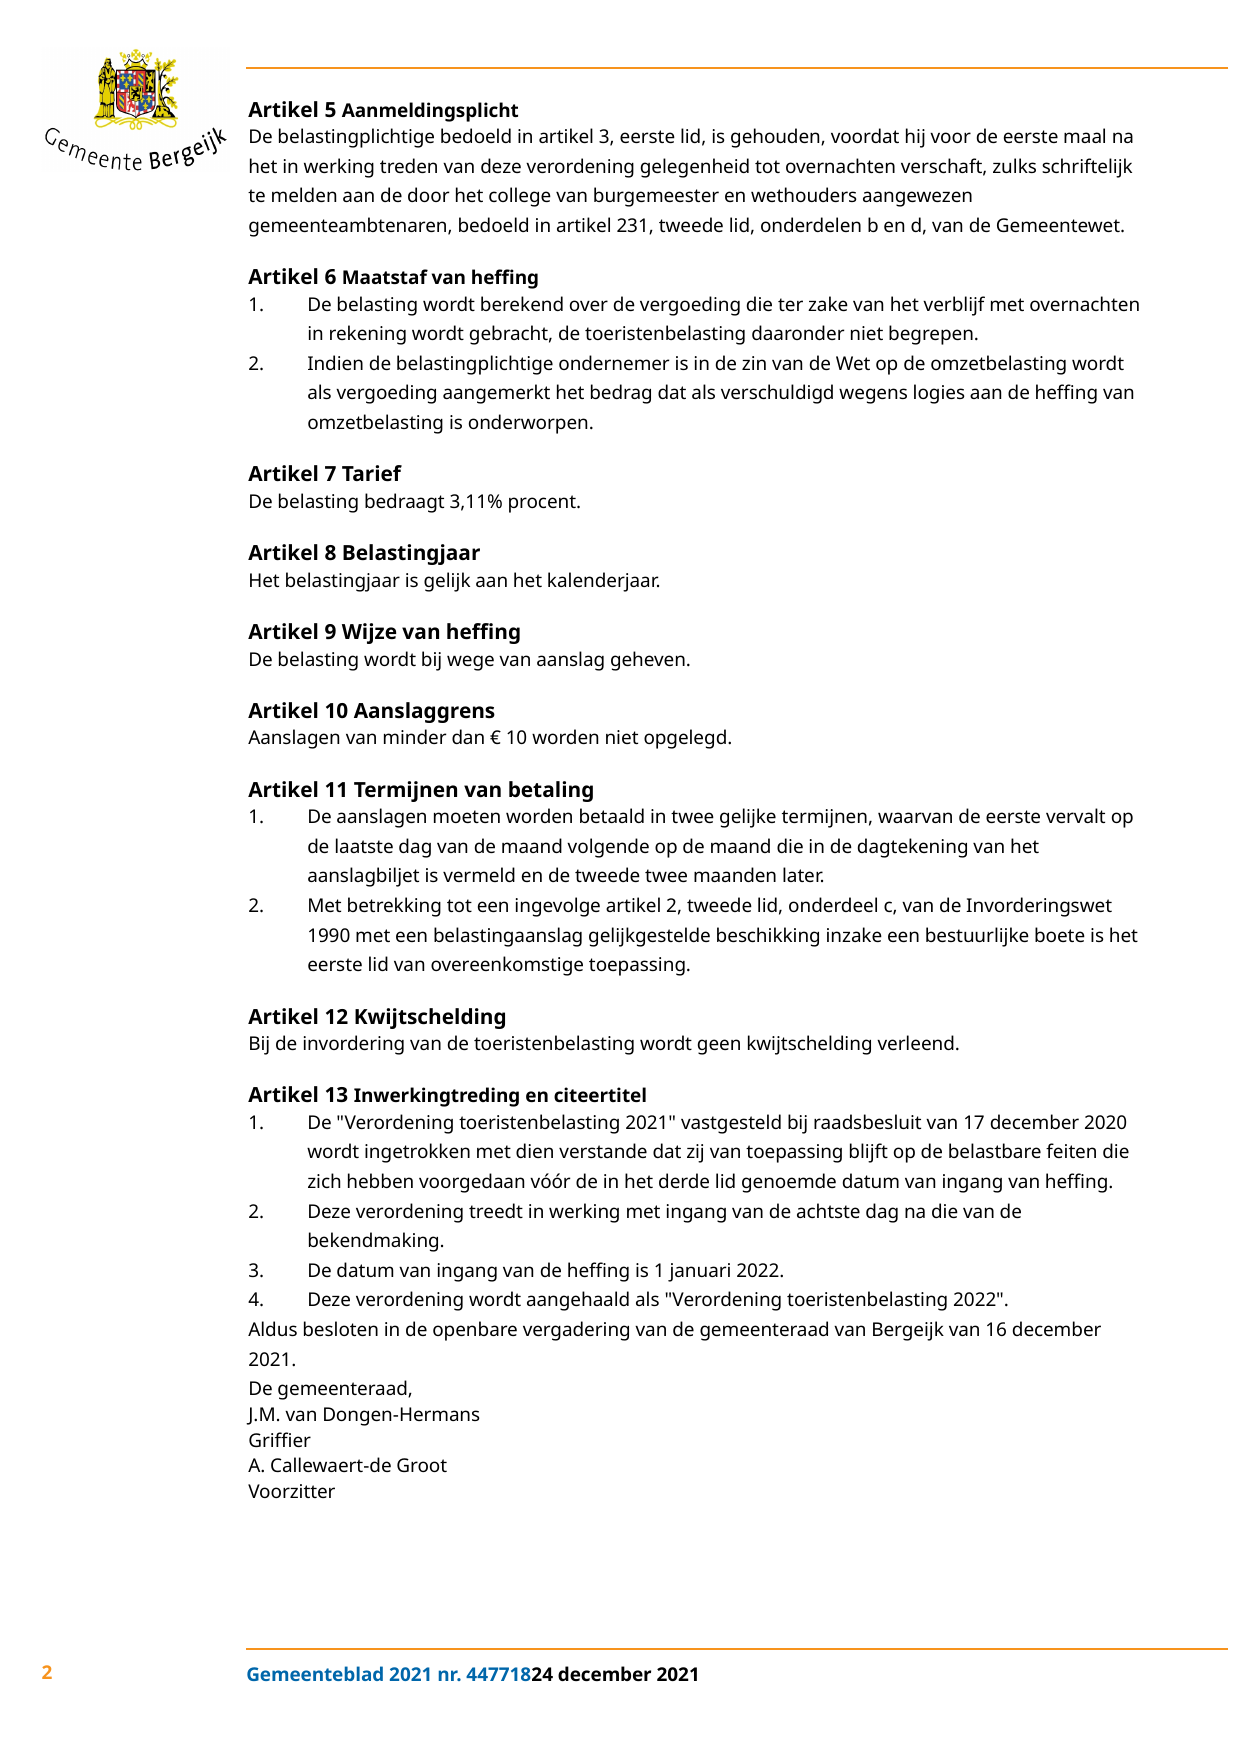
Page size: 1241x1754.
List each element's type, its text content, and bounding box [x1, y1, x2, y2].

text Artikel 7 Tarief [248, 459, 1152, 488]
text Artikel 13 Inwerkingtreding en citeertitel [248, 1081, 1152, 1109]
text Artikel 5 Aanmeldingsplicht [248, 95, 1152, 123]
text Het belastingjaar is gelijk aan het kalenderjaar. [248, 567, 1152, 593]
text J.M. van Dongen-Hermans [248, 1401, 1152, 1427]
text Bij de invordering van de toeristenbelasting wordt geen kwijtschelding verleend. [248, 1030, 1152, 1056]
list Met betrekking tot een ingevolge artikel 2, tweede lid, onderdeel c, van de Invorderingswet 1990 met een belastingaanslag gelijkgestelde beschikking inzake een bestuurlijke boete is het eerste lid van overeenkomstige toepassing. [248, 892, 1152, 977]
text De belasting bedraagt 3,11% procent. [248, 488, 1152, 514]
text De belasting wordt bij wege van aanslag geheven. [248, 646, 1152, 671]
text A. Callewaert-de Groot [248, 1452, 1152, 1478]
text Artikel 10 Aanslaggrens [248, 696, 1152, 724]
list Indien de belastingplichtige ondernemer is in de zin van de Wet op de omzetbelasting wordt als vergoeding aangemerkt het bedrag dat als verschuldigd wegens logies aan de heffing van omzetbelasting is onderworpen. [248, 350, 1152, 435]
text Griffier [248, 1427, 1152, 1452]
text Artikel 8 Belastingjaar [248, 538, 1152, 567]
text Aanslagen van minder dan € 10 worden niet opgelegd. [248, 724, 1152, 750]
text De gemeenteraad, [248, 1375, 1152, 1401]
text Artikel 9 Wijze van heffing [248, 617, 1152, 646]
list De datum van ingang van de heffing is 1 januari 2022. [248, 1257, 1152, 1283]
list De aanslagen moeten worden betaald in twee gelijke termijnen, waarvan de eerste vervalt op de laatste dag van de maand volgende op de maand die in de dagtekening van het aanslagbiljet is vermeld en de tweede twee maanden later. [248, 803, 1152, 888]
list De "Verordening toeristenbelasting 2021" vastgesteld bij raadsbesluit van 17 december 2020 wordt ingetrokken met dien verstande dat zij van toepassing blijft op de belastbare feiten die zich hebben voorgedaan vóór de in het derde lid genoemde datum van ingang van heffing. [248, 1109, 1152, 1194]
picture [41, 47, 231, 172]
text Artikel 6 Maatstaf van heffing [248, 262, 1152, 291]
list Deze verordening treedt in werking met ingang van de achtste dag na die van de bekendmaking. [248, 1198, 1152, 1253]
list Deze verordening wordt aangehaald als "Verordening toeristenbelasting 2022". [248, 1287, 1152, 1312]
text De belastingplichtige bedoeld in artikel 3, eerste lid, is gehouden, voordat hij voor de eerste maal na het in werking treden van deze verordening gelegenheid tot overnachten verschaft, zulks schriftelijk te melden aan de door het college van burgemeester en wethouders aangewezen gemeenteambtenaren, bedoeld in artikel 231, tweede lid, onderdelen b en d, van de Gemeentewet. [248, 123, 1152, 238]
text Artikel 11 Termijnen van betaling [248, 775, 1152, 803]
list De belasting wordt berekend over de vergoeding die ter zake van het verblijf met overnachten in rekening wordt gebracht, de toeristenbelasting daaronder niet begrepen. [248, 291, 1152, 346]
text Artikel 12 Kwijtschelding [248, 1002, 1152, 1030]
text Aldus besloten in de openbare vergadering van de gemeenteraad van Bergeijk van 16 december 2021. [248, 1316, 1152, 1371]
text Voorzitter [248, 1478, 1152, 1504]
